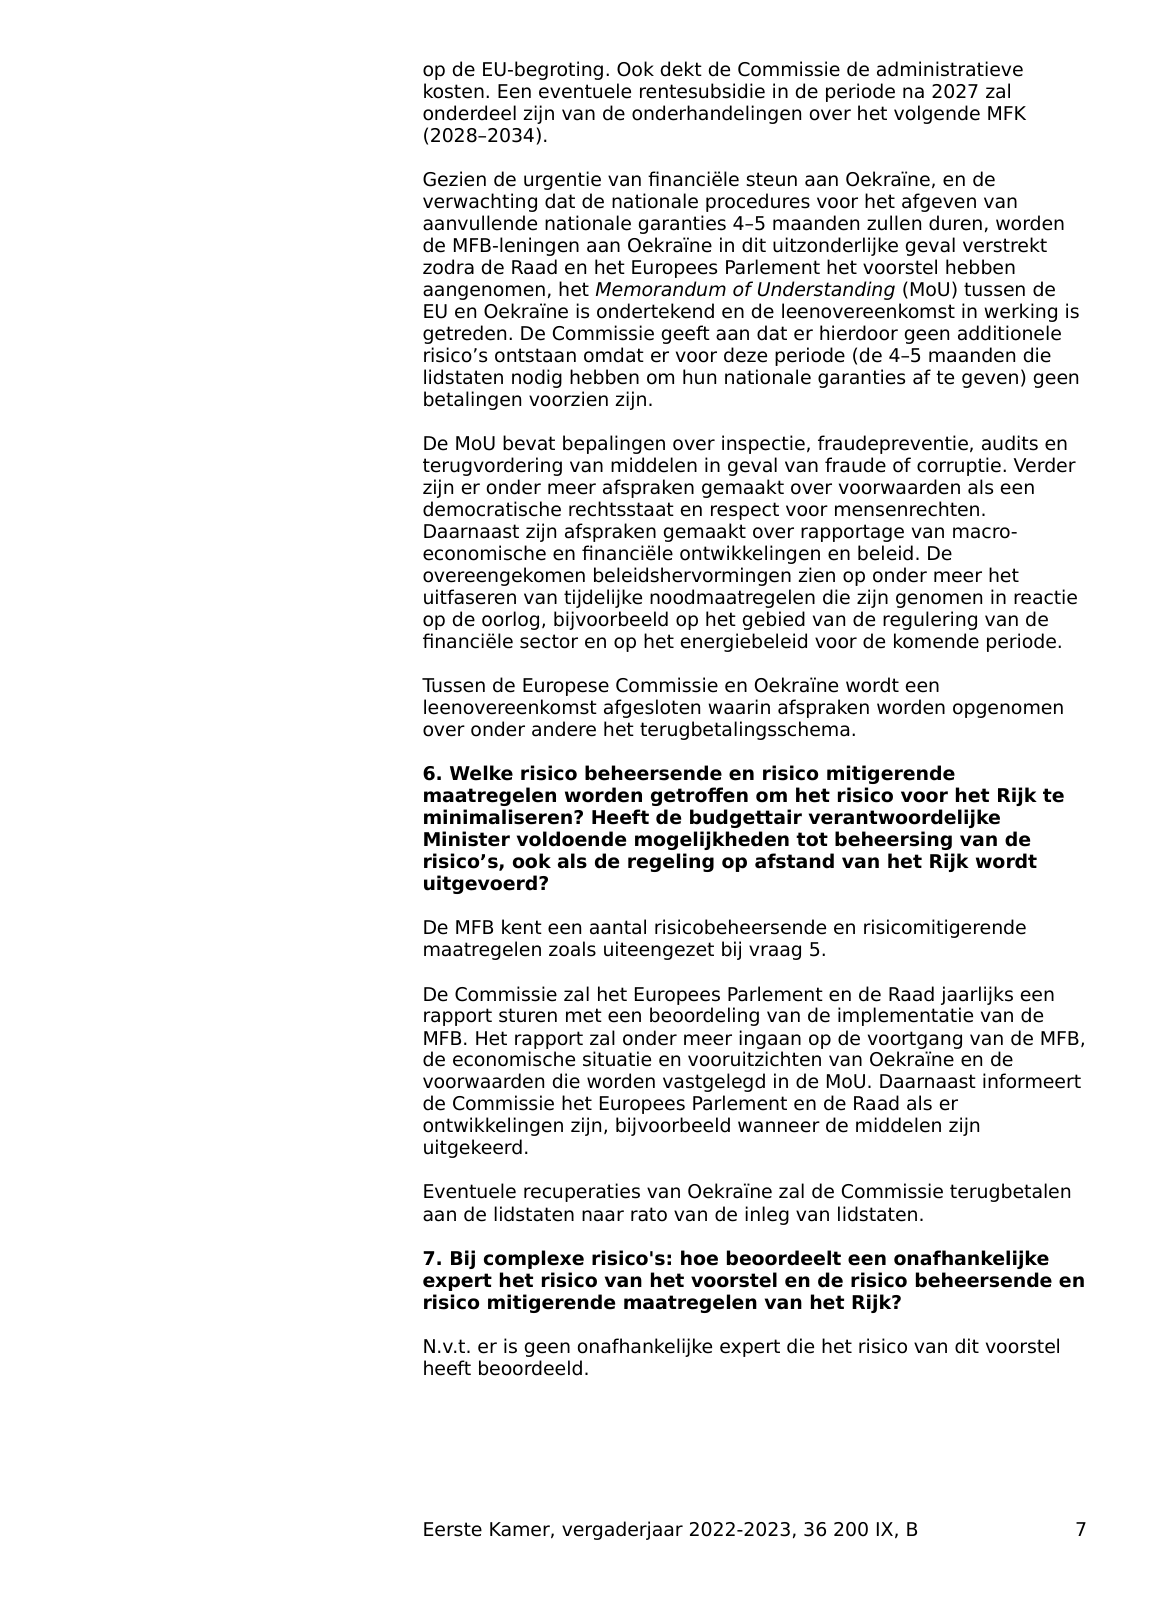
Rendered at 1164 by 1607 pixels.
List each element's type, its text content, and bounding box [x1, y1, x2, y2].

subtitle 6. Welke risico beheersende en risico mitigerende maatregelen worden getroffen om het risico voor het Rijk te minimaliseren? Heeft de budgettair verantwoordelijke Minister voldoende mogelijkheden tot beheersing van de risico’s, ook als de regeling op afstand van het Rijk wordt uitgevoerd? [422, 763, 1087, 895]
text N.v.t. er is geen onafhankelijke expert die het risico van dit voorstel heeft beoordeeld. [422, 1336, 1087, 1380]
text De Commissie zal het Europees Parlement en de Raad jaarlijks een rapport sturen met een beoordeling van de implementatie van de MFB. Het rapport zal onder meer ingaan op de voortgang van de MFB, de economische situatie en vooruitzichten van Oekraïne en de voorwaarden die worden vastgelegd in de MoU. Daarnaast informeert de Commissie het Europees Parlement en de Raad als er ontwikkelingen zijn, bijvoorbeeld wanneer de middelen zijn uitgekeerd. [422, 983, 1087, 1159]
text Eventuele recuperaties van Oekraïne zal de Commissie terugbetalen aan de lidstaten naar rato van de inleg van lidstaten. [422, 1181, 1087, 1225]
text Gezien de urgentie van financiële steun aan Oekraïne, en de verwachting dat de nationale procedures voor het afgeven van aanvullende nationale garanties 4–5 maanden zullen duren, worden de MFB-leningen aan Oekraïne in dit uitzonderlijke geval verstrekt zodra de Raad en het Europees Parlement het voorstel hebben aangenomen, het Memorandum of Understanding (MoU) tussen de EU en Oekraïne is ondertekend en de leenovereenkomst in werking is getreden. De Commissie geeft aan dat er hierdoor geen additionele risico’s ontstaan omdat er voor deze periode (de 4–5 maanden die lidstaten nodig hebben om hun nationale garanties af te geven) geen betalingen voorzien zijn. [422, 169, 1087, 411]
text De MoU bevat bepalingen over inspectie, fraudepreventie, audits en terugvordering van middelen in geval van fraude of corruptie. Verder zijn er onder meer afspraken gemaakt over voorwaarden als een democratische rechtsstaat en respect voor mensenrechten. Daarnaast zijn afspraken gemaakt over rapportage van macro-economische en financiële ontwikkelingen en beleid. De overeengekomen beleidshervormingen zien op onder meer het uitfaseren van tijdelijke noodmaatregelen die zijn genomen in reactie op de oorlog, bijvoorbeeld op het gebied van de regulering van de financiële sector en op het energiebeleid voor de komende periode. [422, 433, 1087, 653]
subtitle 7. Bij complexe risico's: hoe beoordeelt een onafhankelijke expert het risico van het voorstel en de risico beheersende en risico mitigerende maatregelen van het Rijk? [422, 1248, 1087, 1313]
text De MFB kent een aantal risicobeheersende en risicomitigerende maatregelen zoals uiteengezet bij vraag 5. [422, 917, 1087, 961]
text Tussen de Europese Commissie en Oekraïne wordt een leenovereenkomst afgesloten waarin afspraken worden opgenomen over onder andere het terugbetalingsschema. [422, 675, 1087, 741]
text op de EU-begroting. Ook dekt de Commissie de administratieve kosten. Een eventuele rentesubsidie in de periode na 2027 zal onderdeel zijn van de onderhandelingen over het volgende MFK (2028–2034). [422, 59, 1087, 147]
